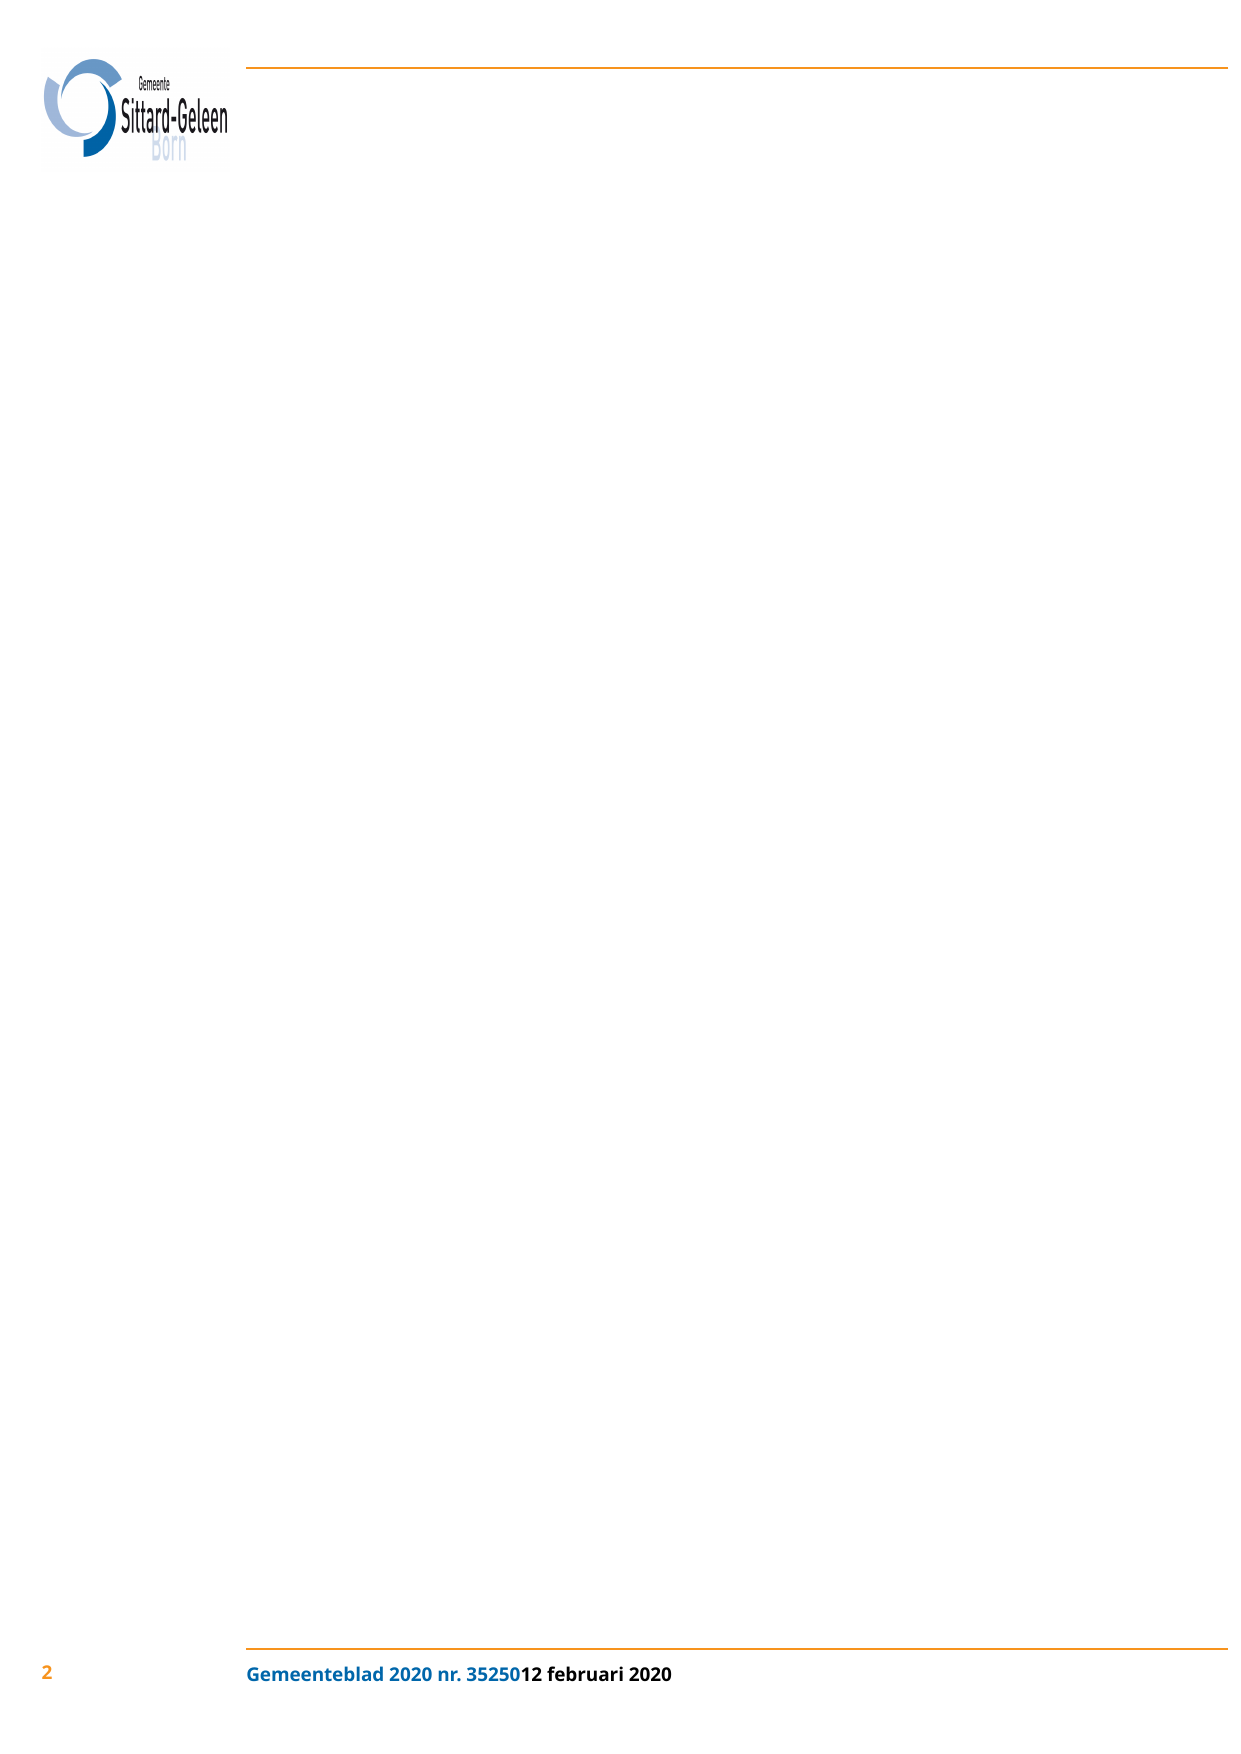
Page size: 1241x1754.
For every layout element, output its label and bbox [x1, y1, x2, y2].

picture [41, 47, 231, 172]
